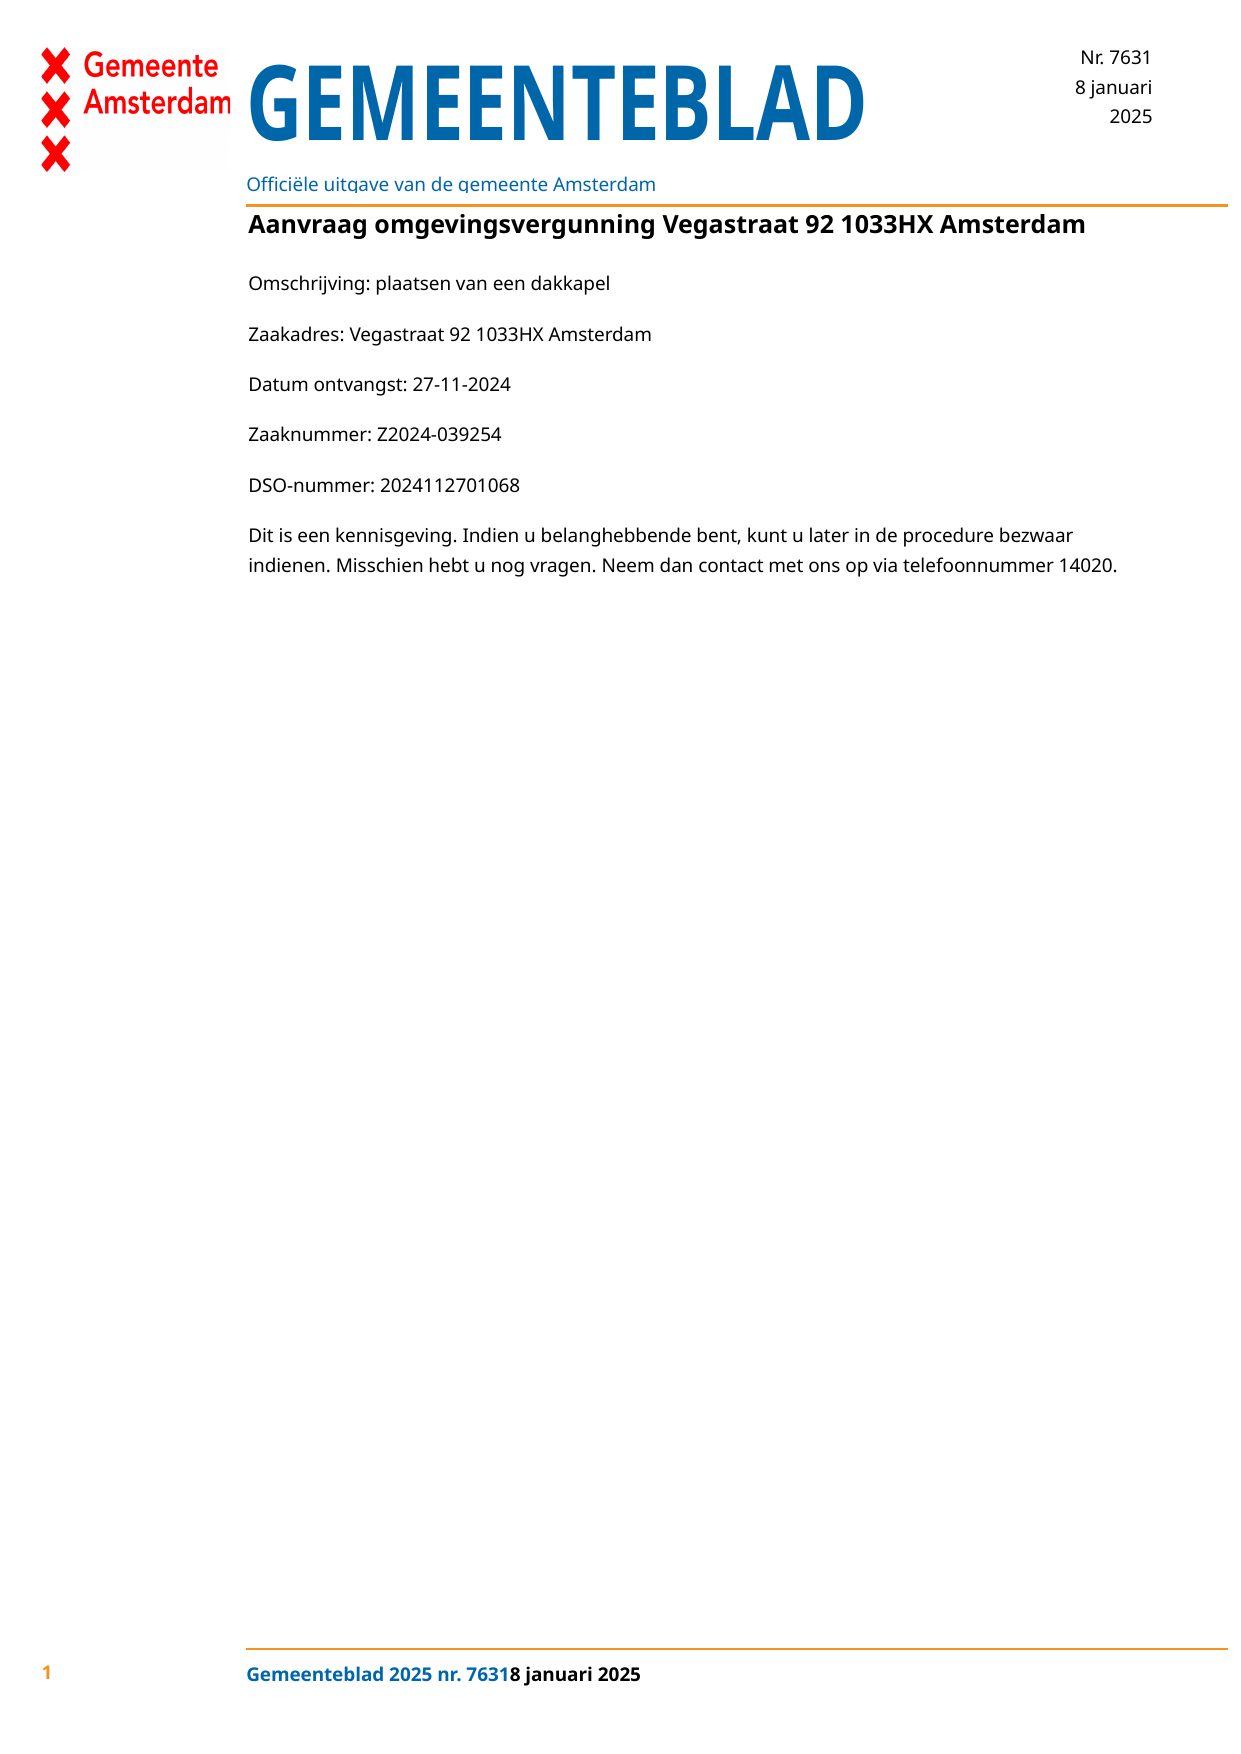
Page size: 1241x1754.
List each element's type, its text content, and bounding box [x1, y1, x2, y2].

text Dit is een kennisgeving. Indien u belanghebbende bent, kunt u later in de procedure bezwaar indienen. Misschien hebt u nog vragen. Neem dan contact met ons op via telefoonnummer 14020. [248, 522, 1152, 578]
text DSO-nummer: 2024112701068 [248, 472, 1152, 498]
text Datum ontvangst: 27-11-2024 [248, 371, 1152, 397]
text Omschrijving: plaatsen van een dakkapel [248, 270, 1152, 296]
text Zaakadres: Vegastraat 92 1033HX Amsterdam [248, 321, 1152, 346]
text Aanvraag omgevingsvergunning Vegastraat 92 1033HX Amsterdam [248, 207, 1152, 241]
picture [41, 47, 231, 172]
text Zaaknummer: Z2024-039254 [248, 422, 1152, 447]
